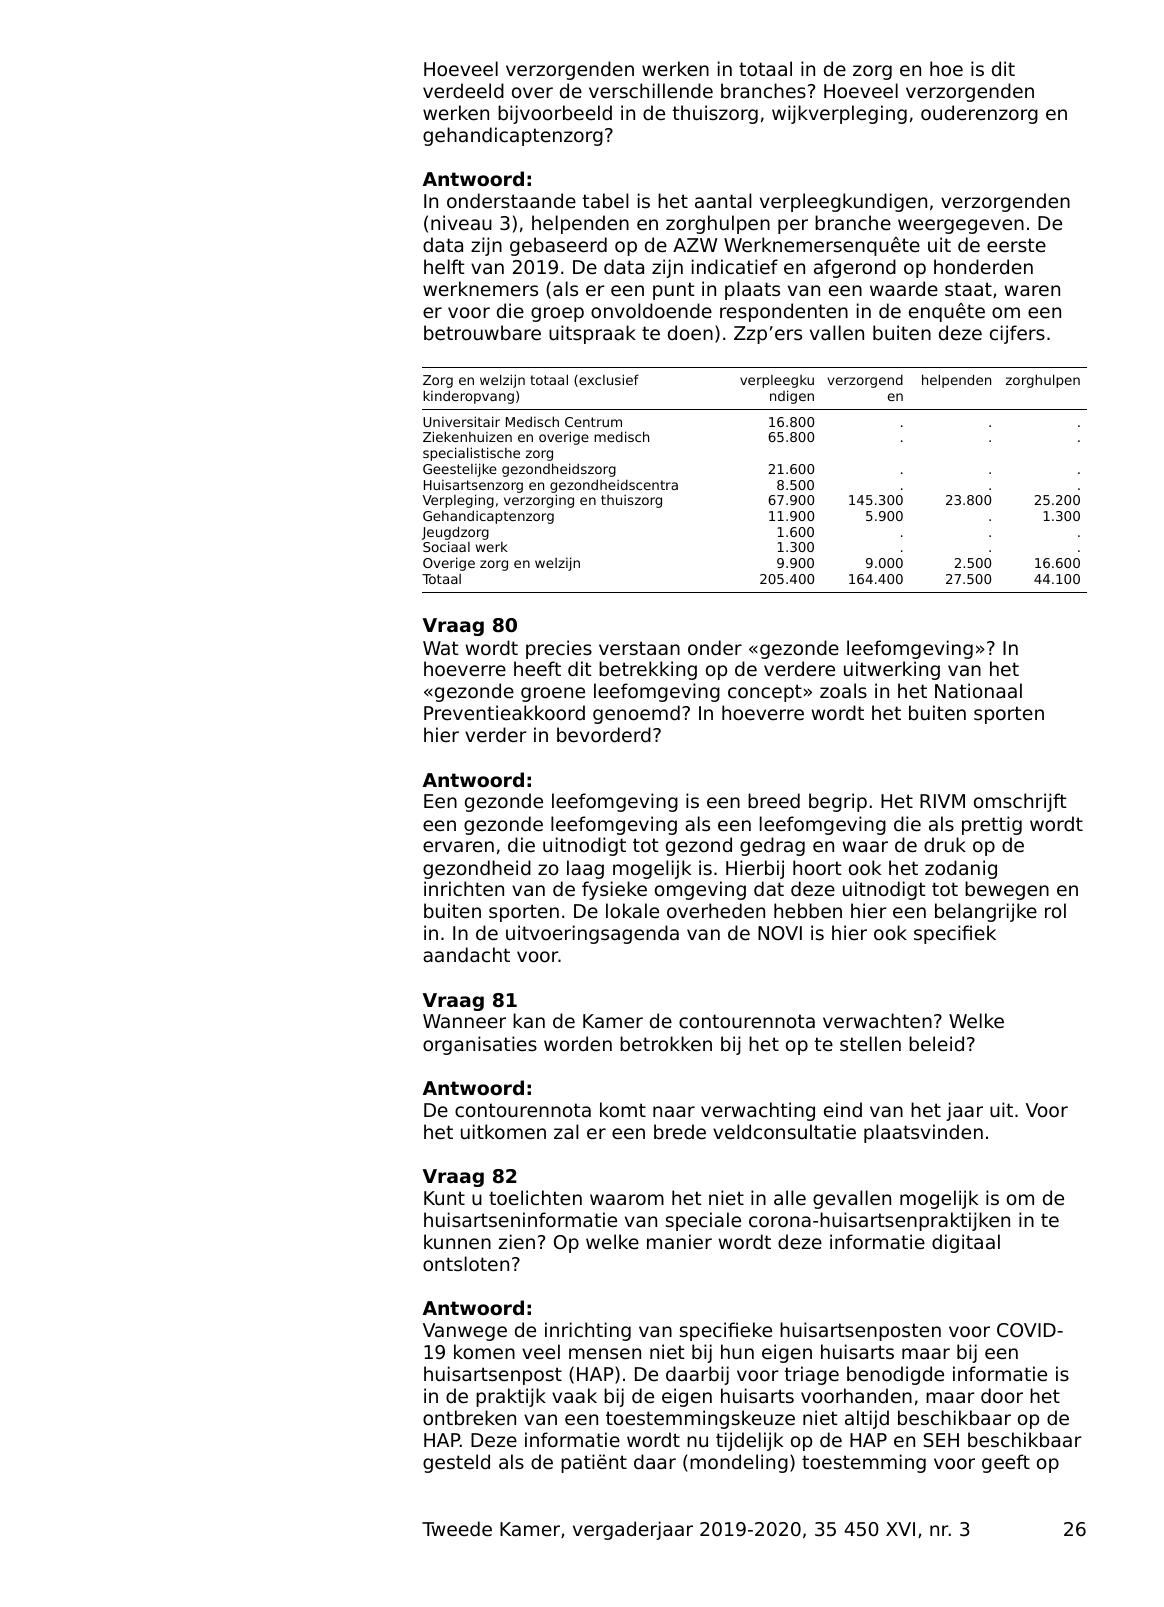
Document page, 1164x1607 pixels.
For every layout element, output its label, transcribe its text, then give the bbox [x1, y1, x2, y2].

table_cell Gehandicaptenzorg [422, 509, 732, 524]
table_cell Sociaal werk [422, 540, 732, 556]
table_cell 145.300 [821, 493, 909, 509]
text Hoeveel verzorgenden werken in totaal in de zorg en hoe is dit verdeeld over de verschillende branches? Hoeveel verzorgenden werken bijvoorbeeld in de thuiszorg, wijkverpleging, ouderenzorg en gehandicaptenzorg? [422, 59, 1087, 147]
table_cell . [821, 525, 909, 540]
table_cell 67.900 [732, 493, 821, 509]
table_cell 2.500 [910, 556, 998, 572]
table_cell . [910, 430, 998, 462]
table_cell . [998, 525, 1087, 540]
table_cell 25.200 [998, 493, 1087, 509]
table_cell 27.500 [910, 572, 998, 592]
table_cell . [998, 410, 1087, 430]
text Kunt u toelichten waarom het niet in alle gevallen mogelijk is om de huisartseninformatie van speciale corona-huisartsenpraktijken in te kunnen zien? Op welke manier wordt deze informatie digitaal ontsloten? [422, 1188, 1087, 1276]
text Wat wordt precies verstaan onder «gezonde leefomgeving»? In hoeverre heeft dit betrekking op de verdere uitwerking van het «gezonde groene leefomgeving concept» zoals in het Nationaal Preventieakkoord genoemd? In hoeverre wordt het buiten sporten hier verder in bevorderd? [422, 637, 1087, 747]
text Een gezonde leefomgeving is een breed begrip. Het RIVM omschrijft een gezonde leefomgeving als een leefomgeving die als prettig wordt ervaren, die uitnodigt tot gezond gedrag en waar de druk op de gezondheid zo laag mogelijk is. Hierbij hoort ook het zodanig inrichten van de fysieke omgeving dat deze uitnodigt tot bewegen en buiten sporten. De lokale overheden hebben hier een belangrijke rol in. In de uitvoeringsagenda van de NOVI is hier ook specifiek aandacht voor. [422, 791, 1087, 967]
table_cell Universitair Medisch Centrum [422, 410, 732, 430]
table_cell 8.500 [732, 478, 821, 493]
text Vanwege de inrichting van specifieke huisartsenposten voor COVID-19 komen veel mensen niet bij hun eigen huisarts maar bij een huisartsenpost (HAP). De daarbij voor triage benodigde informatie is in de praktijk vaak bij de eigen huisarts voorhanden, maar door het ontbreken van een toestemmingskeuze niet altijd beschikbaar op de HAP. Deze informatie wordt nu tijdelijk op de HAP en SEH beschikbaar gesteld als de patiënt daar (mondeling) toestemming voor geeft op [422, 1320, 1087, 1474]
text Antwoord: [422, 169, 1087, 191]
table_cell . [821, 462, 909, 477]
table_cell 16.600 [998, 556, 1087, 572]
table_cell . [821, 430, 909, 462]
table_cell Huisartsenzorg en gezondheidscentra [422, 478, 732, 493]
table_cell 5.900 [821, 509, 909, 524]
table_cell 23.800 [910, 493, 998, 509]
text Antwoord: [422, 1078, 1087, 1099]
table_cell 164.400 [821, 572, 909, 592]
table_cell . [821, 410, 909, 430]
text Wanneer kan de Kamer de contourennota verwachten? Welke organisaties worden betrokken bij het op te stellen beleid? [422, 1011, 1087, 1055]
table_cell . [998, 540, 1087, 556]
table_cell . [910, 478, 998, 493]
text Vraag 82 [422, 1166, 1087, 1188]
table_header Zorg en welzijn totaal (exclusief kinderopvang) [422, 368, 732, 409]
table_cell Totaal [422, 572, 732, 592]
text Vraag 81 [422, 989, 1087, 1011]
text In onderstaande tabel is het aantal verpleegkundigen, verzorgenden (niveau 3), helpenden en zorghulpen per branche weergegeven. De data zijn gebaseerd op de AZW Werknemersenquête uit de eerste helft van 2019. De data zijn indicatief en afgerond op honderden werknemers (als er een punt in plaats van een waarde staat, waren er voor die groep onvoldoende respondenten in de enquête om een betrouwbare uitspraak te doen). Zzp’ers vallen buiten deze cijfers. [422, 191, 1087, 345]
table_cell 11.900 [732, 509, 821, 524]
table_cell . [821, 540, 909, 556]
table_cell . [910, 462, 998, 477]
table_cell . [910, 540, 998, 556]
table_header helpenden [910, 368, 998, 409]
table_cell . [821, 478, 909, 493]
table_header verzorgenden [821, 368, 909, 409]
table_cell . [910, 410, 998, 430]
table_cell Verpleging, verzorging en thuiszorg [422, 493, 732, 509]
table_cell . [910, 525, 998, 540]
table_header verpleegkundigen [732, 368, 821, 409]
text Antwoord: [422, 769, 1087, 791]
table_cell 65.800 [732, 430, 821, 462]
table_cell 9.000 [821, 556, 909, 572]
table_cell 1.600 [732, 525, 821, 540]
table_cell 44.100 [998, 572, 1087, 592]
table_cell . [998, 430, 1087, 462]
table_cell Overige zorg en welzijn [422, 556, 732, 572]
table_cell 21.600 [732, 462, 821, 477]
table_cell Ziekenhuizen en overige medisch specialistische zorg [422, 430, 732, 462]
text De contourennota komt naar verwachting eind van het jaar uit. Voor het uitkomen zal er een brede veldconsultatie plaatsvinden. [422, 1099, 1087, 1143]
text Vraag 80 [422, 615, 1087, 637]
table_cell . [998, 478, 1087, 493]
table_cell 1.300 [998, 509, 1087, 524]
table_cell 16.800 [732, 410, 821, 430]
text Antwoord: [422, 1298, 1087, 1320]
table_header zorghulpen [998, 368, 1087, 409]
table_cell Jeugdzorg [422, 525, 732, 540]
table_cell 205.400 [732, 572, 821, 592]
table_cell 1.300 [732, 540, 821, 556]
table_cell Geestelijke gezondheidszorg [422, 462, 732, 477]
table_cell 9.900 [732, 556, 821, 572]
table_cell . [998, 462, 1087, 477]
table_cell . [910, 509, 998, 524]
